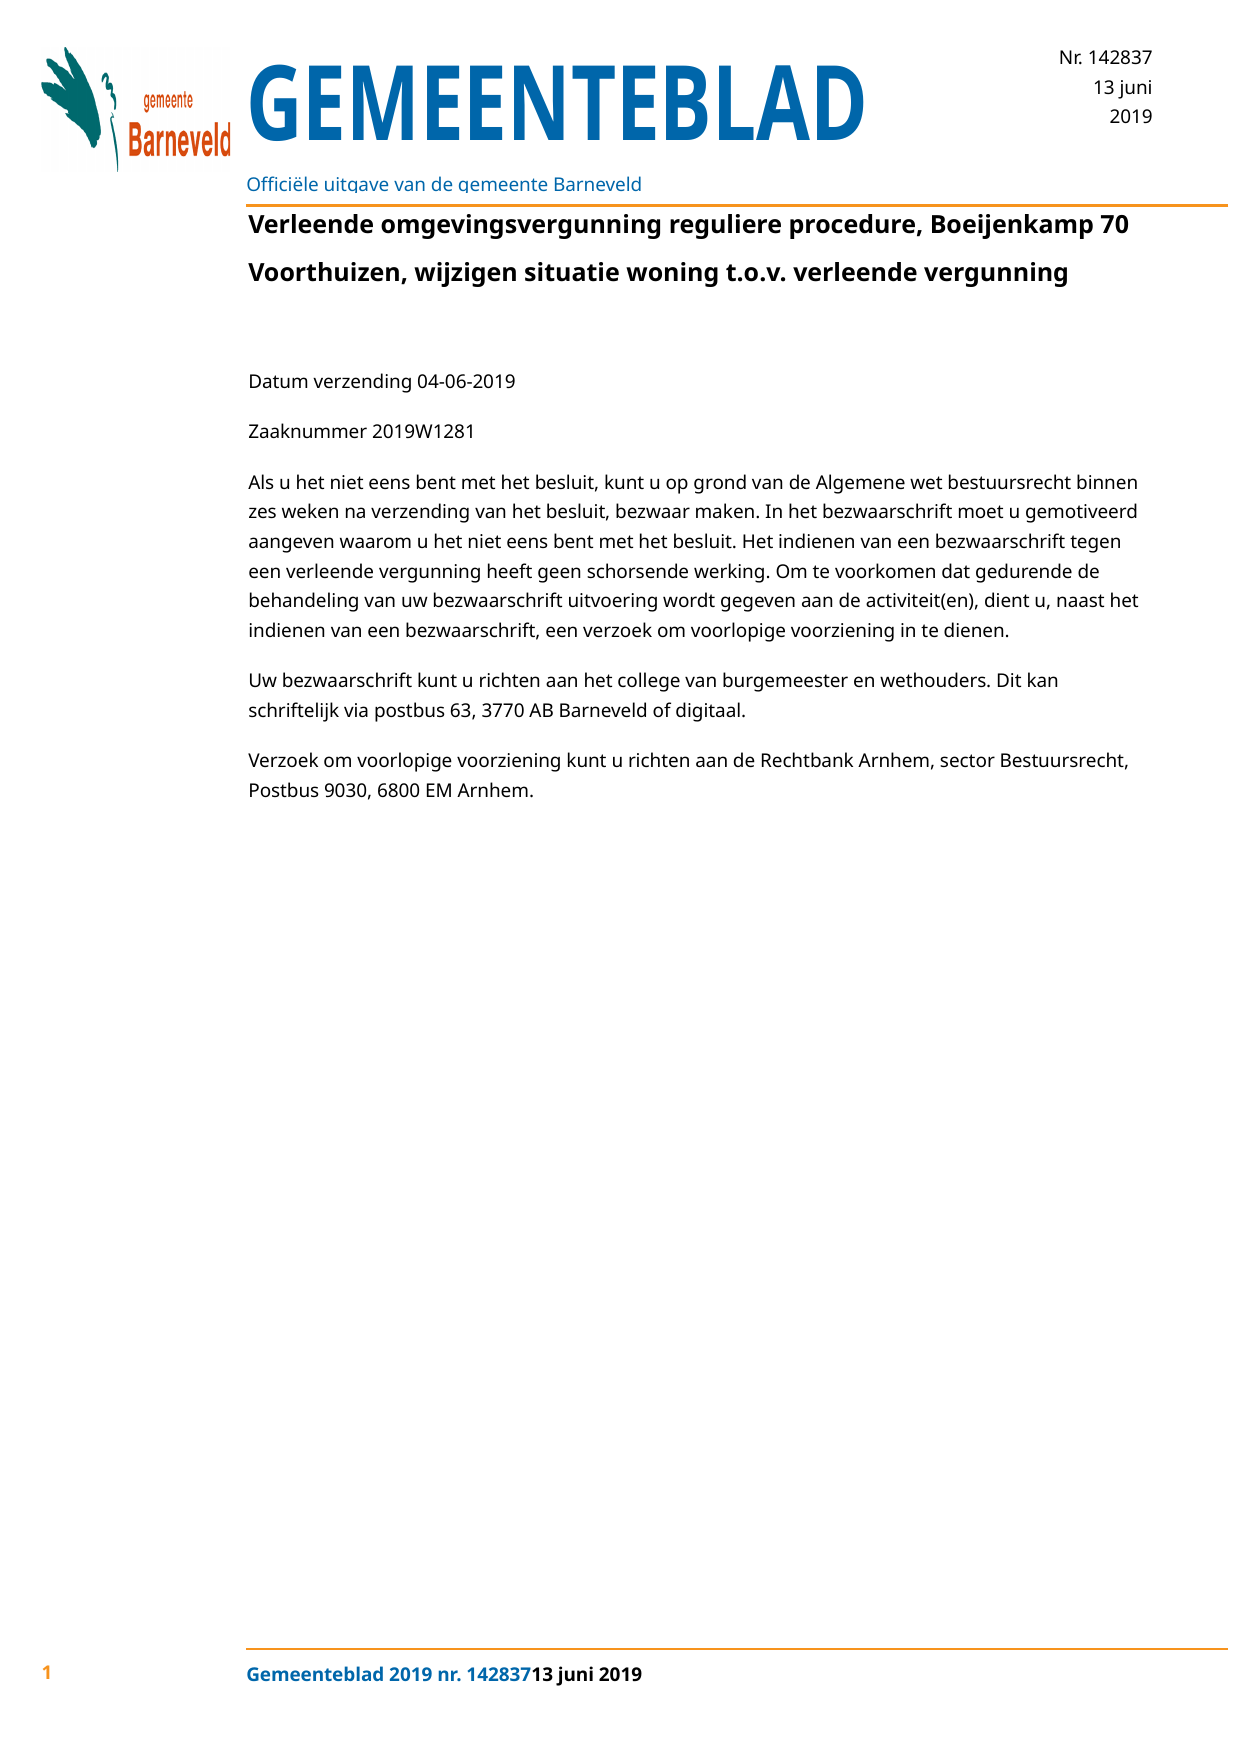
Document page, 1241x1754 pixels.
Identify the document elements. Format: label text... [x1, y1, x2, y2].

text Datum verzending 04-06-2019 [248, 368, 1152, 394]
text Uw bezwaarschrift kunt u richten aan het college van burgemeester en wethouders. Dit kan schriftelijk via postbus 63, 3770 AB Barneveld of digitaal. [248, 667, 1152, 723]
text Verzoek om voorlopige voorziening kunt u richten aan de Rechtbank Arnhem, sector Bestuursrecht, Postbus 9030, 6800 EM Arnhem. [248, 747, 1152, 803]
text Zaaknummer 2019W1281 [248, 419, 1152, 444]
picture [41, 47, 231, 172]
text Verleende omgevingsvergunning reguliere procedure, Boeijenkamp 70 Voorthuizen, wijzigen situatie woning t.o.v. verleende vergunning [248, 207, 1152, 288]
text Als u het niet eens bent met het besluit, kunt u op grond van de Algemene wet bestuursrecht binnen zes weken na verzending van het besluit, bezwaar maken. In het bezwaarschrift moet u gemotiveerd aangeven waarom u het niet eens bent met het besluit. Het indienen van een bezwaarschrift tegen een verleende vergunning heeft geen schorsende werking. Om te voorkomen dat gedurende de behandeling van uw bezwaarschrift uitvoering wordt gegeven aan de activiteit(en), dient u, naast het indienen van een bezwaarschrift, een verzoek om voorlopige voorziening in te dienen. [248, 469, 1152, 643]
